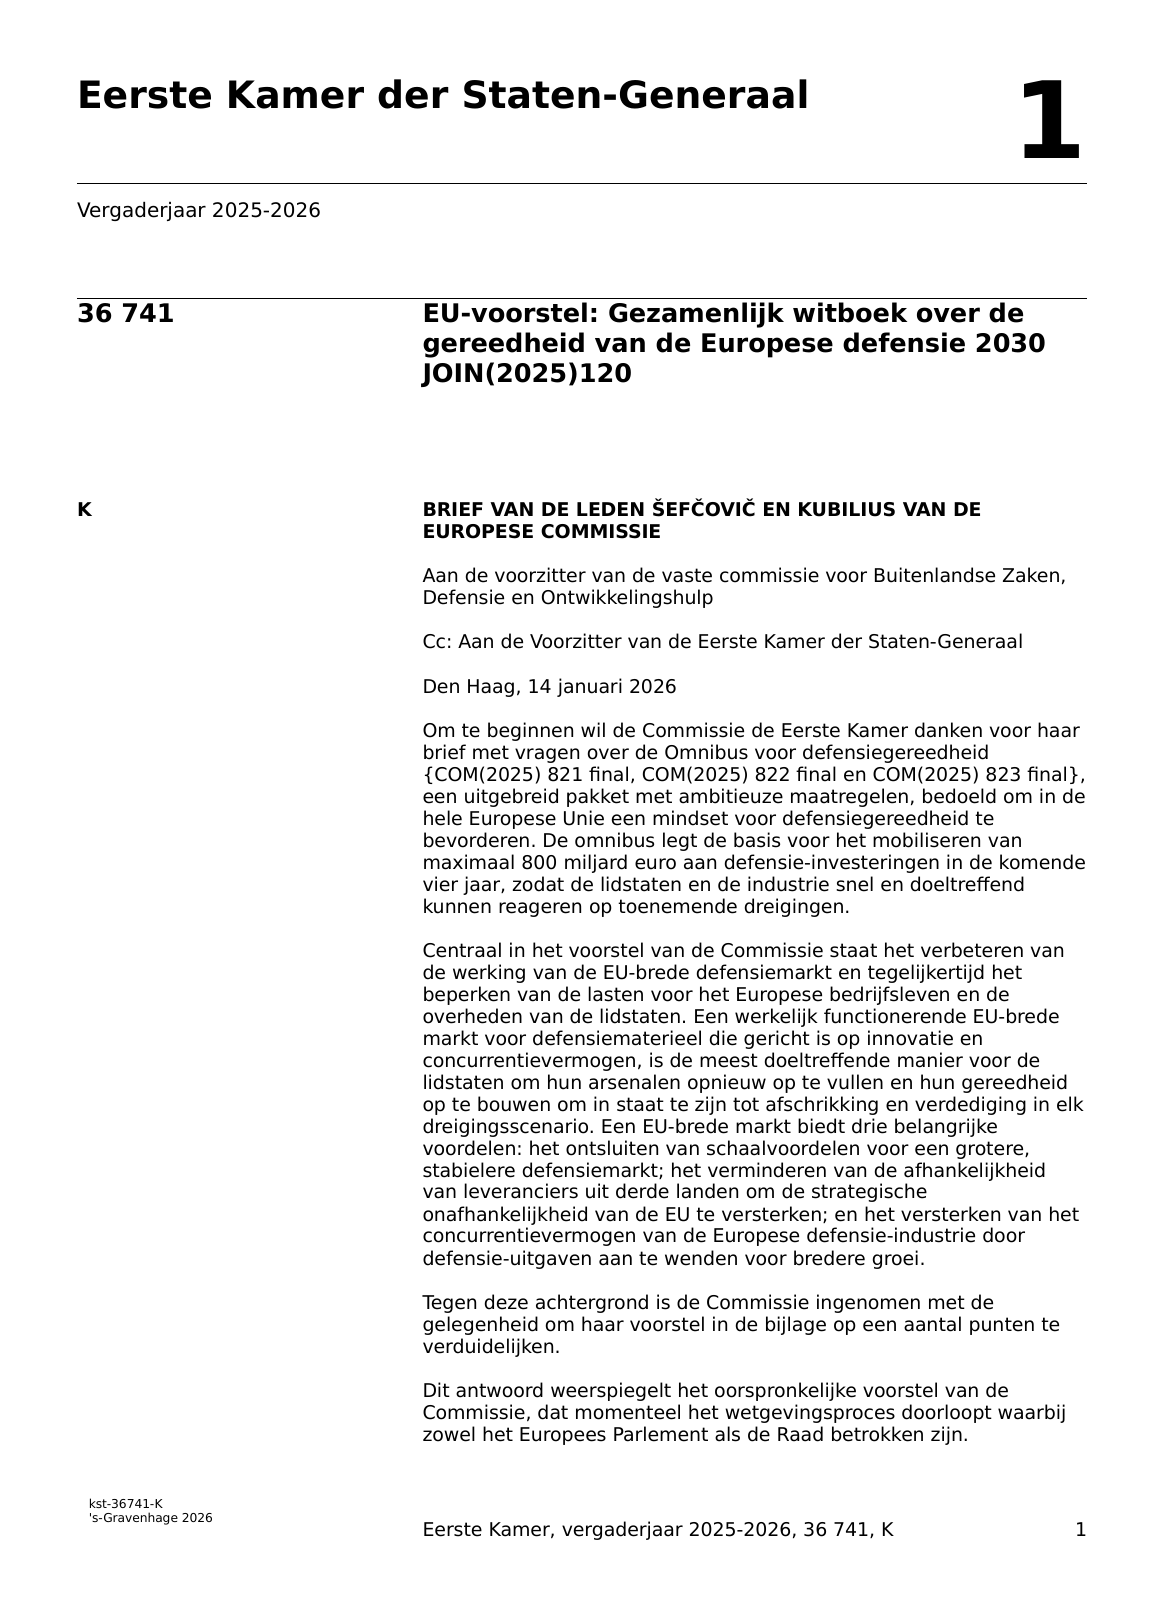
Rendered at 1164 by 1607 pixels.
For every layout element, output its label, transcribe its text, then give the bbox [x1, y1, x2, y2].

table_header 1 [886, 59, 1087, 183]
text Om te beginnen wil de Commissie de Eerste Kamer danken voor haar brief met vragen over de Omnibus voor defensiegereedheid {COM(2025) 821 final, COM(2025) 822 final en COM(2025) 823 final}, een uitgebreid pakket met ambitieuze maatregelen, bedoeld om in de hele Europese Unie een mindset voor defensiegereedheid te bevorderen. De omnibus legt de basis voor het mobiliseren van maximaal 800 miljard euro aan defensie-investeringen in de komende vier jaar, zodat de lidstaten en de industrie snel en doeltreffend kunnen reageren op toenemende dreigingen. [422, 720, 1087, 917]
table_cell Vergaderjaar 2025-2026 [77, 184, 1087, 298]
text Cc: Aan de Voorzitter van de Eerste Kamer der Staten-Generaal [422, 631, 1087, 653]
text Tegen deze achtergrond is de Commissie ingenomen met de gelegenheid om haar voorstel in de bijlage op een aantal punten te verduidelijken. [422, 1292, 1087, 1357]
subtitle 36 741 EU-voorstel: Gezamenlijk witboek over de gereedheid van de Europese defensie 2030 JOIN(2025)120 [77, 299, 1087, 388]
table_header Eerste Kamer der Staten-Generaal [77, 59, 886, 183]
subtitle K BRIEF VAN DE LEDEN ŠEFČOVIČ EN KUBILIUS VAN DE EUROPESE COMMISSIE [77, 499, 1087, 543]
text Aan de voorzitter van de vaste commissie voor Buitenlandse Zaken, Defensie en Ontwikkelingshulp [422, 565, 1087, 609]
text Den Haag, 14 januari 2026 [422, 676, 1087, 697]
text 's-Gravenhage 2026 [88, 1511, 323, 1525]
text Dit antwoord weerspiegelt het oorspronkelijke voorstel van de Commissie, dat momenteel het wetgevingsproces doorloopt waarbij zowel het Europees Parlement als de Raad betrokken zijn. [422, 1380, 1087, 1446]
text Centraal in het voorstel van de Commissie staat het verbeteren van de werking van de EU-brede defensiemarkt en tegelijkertijd het beperken van de lasten voor het Europese bedrijfsleven en de overheden van de lidstaten. Een werkelijk functionerende EU-brede markt voor defensiematerieel die gericht is op innovatie en concurrentievermogen, is de meest doeltreffende manier voor de lidstaten om hun arsenalen opnieuw op te vullen en hun gereedheid op te bouwen om in staat te zijn tot afschrikking en verdediging in elk dreigingsscenario. Een EU-brede markt biedt drie belangrijke voordelen: het ontsluiten van schaalvoordelen voor een grotere, stabielere defensiemarkt; het verminderen van de afhankelijkheid van leveranciers uit derde landen om de strategische onafhankelijkheid van de EU te versterken; en het versterken van het concurrentievermogen van de Europese defensie-industrie door defensie-uitgaven aan te wenden voor bredere groei. [422, 940, 1087, 1269]
text kst-36741-K [88, 1497, 323, 1511]
